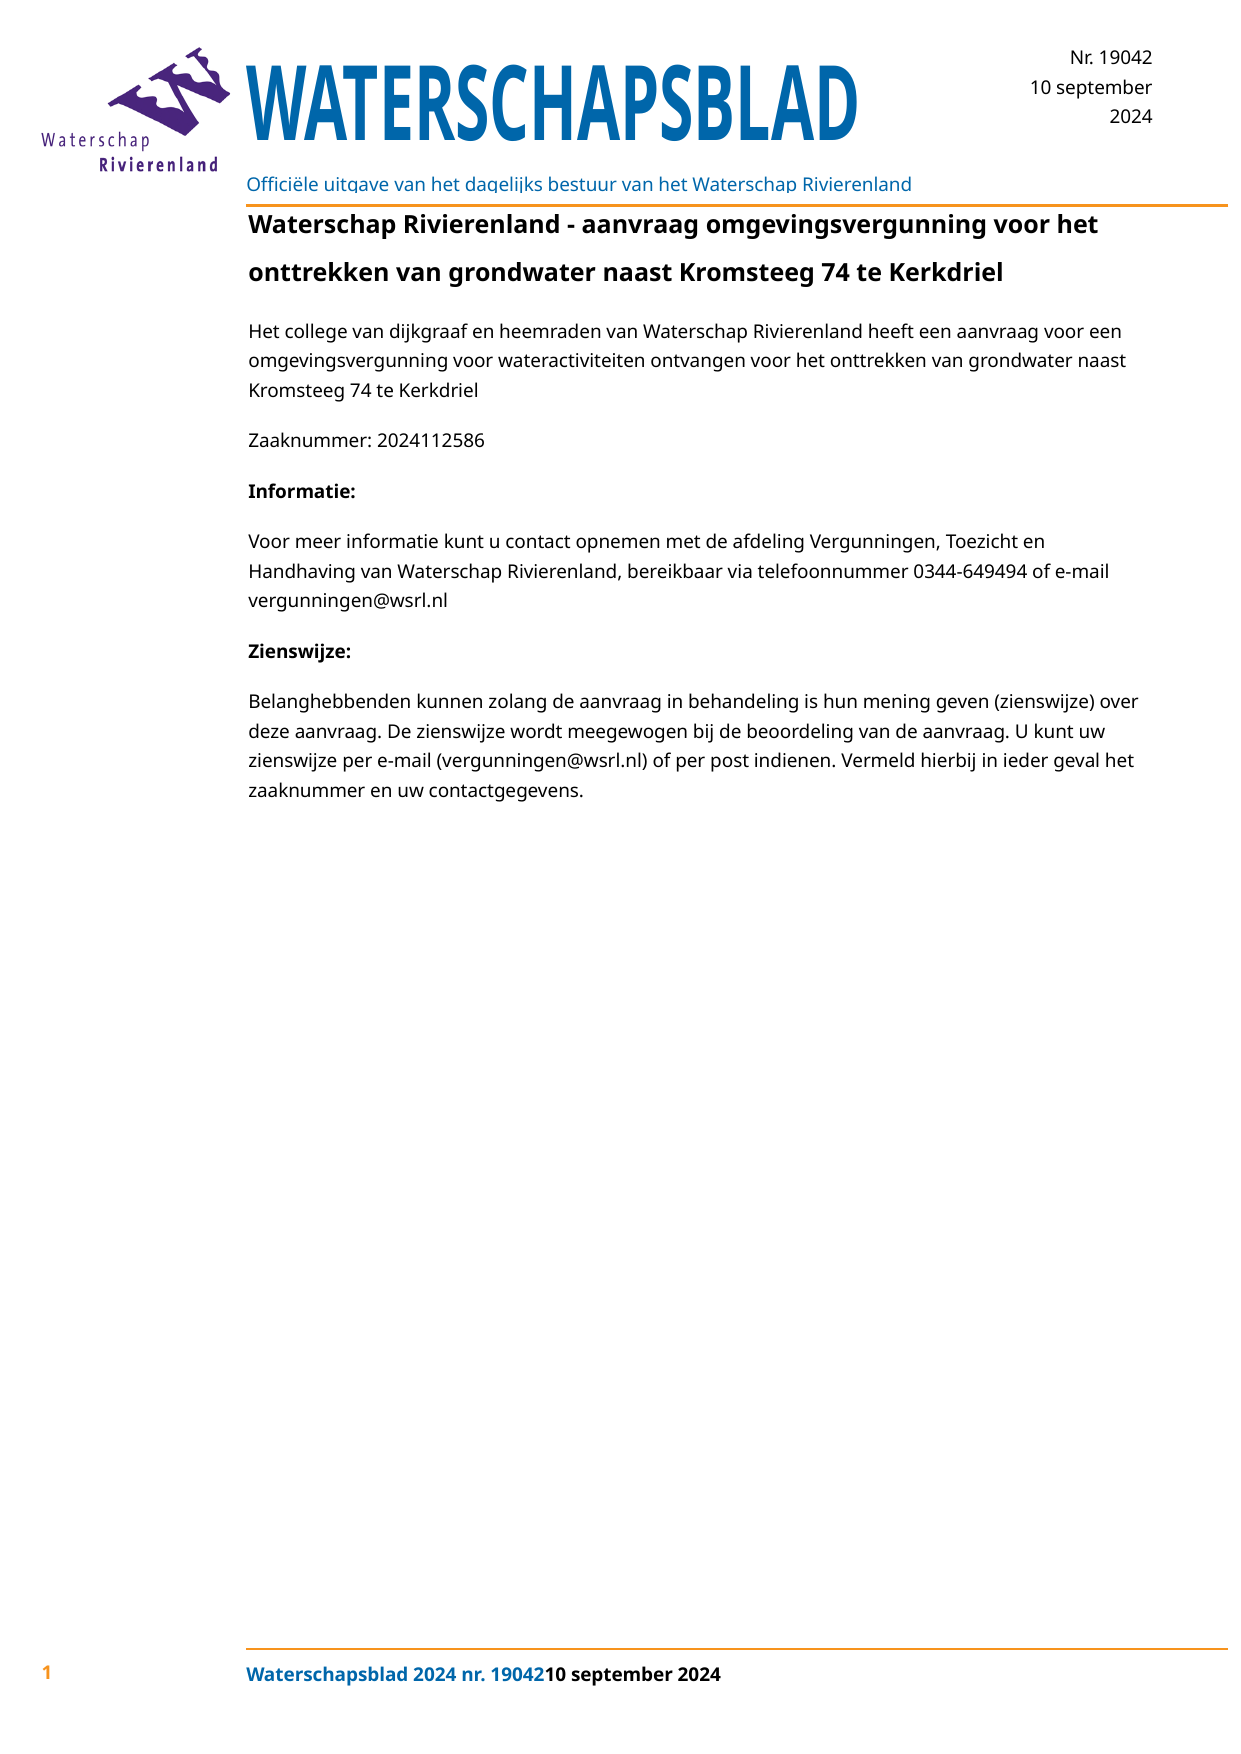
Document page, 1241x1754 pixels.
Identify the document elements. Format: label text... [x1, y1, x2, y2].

text Voor meer informatie kunt u contact opnemen met de afdeling Vergunningen, Toezicht en Handhaving van Waterschap Rivierenland, bereikbaar via telefoonnummer 0344-649494 of e-mail vergunningen@wsrl.nl [248, 528, 1152, 613]
picture [41, 47, 231, 172]
text Zienswijze: [248, 638, 1152, 664]
text Zaaknummer: 2024112586 [248, 427, 1152, 453]
text Belanghebbenden kunnen zolang de aanvraag in behandeling is hun mening geven (zienswijze) over deze aanvraag. De zienswijze wordt meegewogen bij de beoordeling van de aanvraag. U kunt uw zienswijze per e-mail (vergunningen@wsrl.nl) of per post indienen. Vermeld hierbij in ieder geval het zaaknummer en uw contactgegevens. [248, 688, 1152, 803]
text Het college van dijkgraaf en heemraden van Waterschap Rivierenland heeft een aanvraag voor een omgevingsvergunning voor wateractiviteiten ontvangen voor het onttrekken van grondwater naast Kromsteeg 74 te Kerkdriel [248, 318, 1152, 403]
text Waterschap Rivierenland - aanvraag omgevingsvergunning voor het onttrekken van grondwater naast Kromsteeg 74 te Kerkdriel [248, 207, 1152, 288]
text Informatie: [248, 478, 1152, 504]
